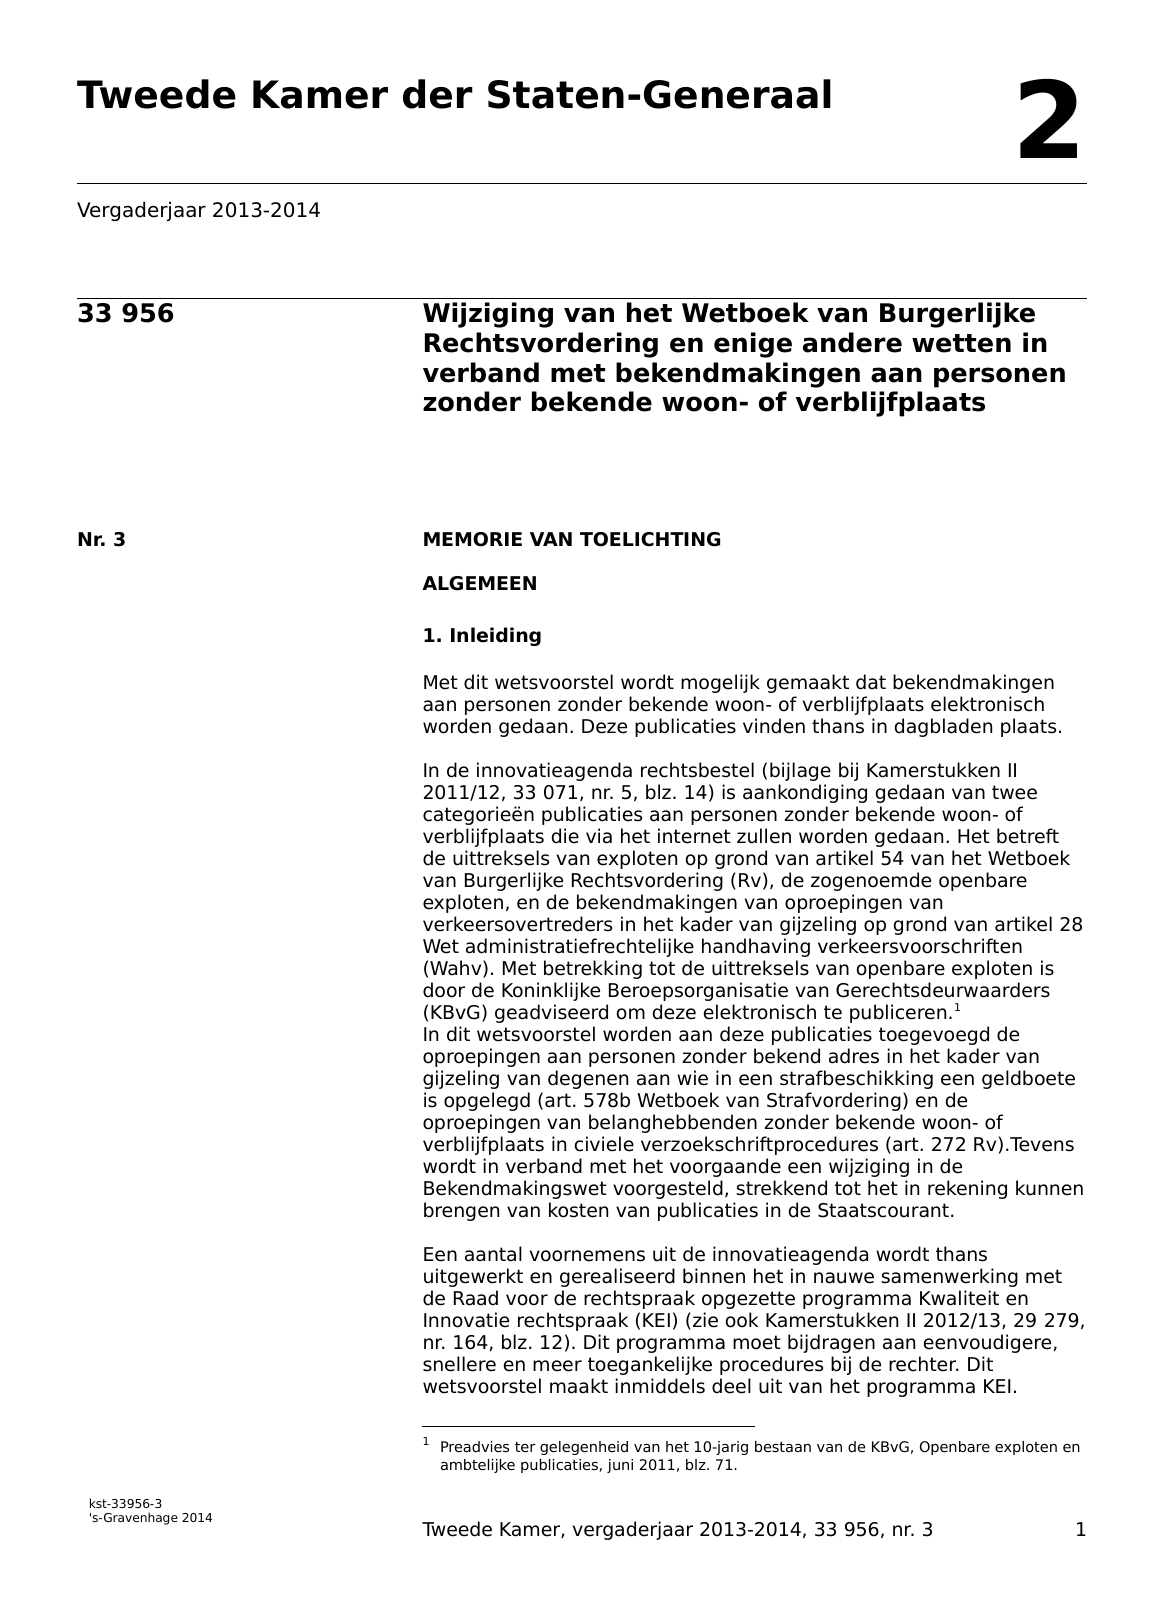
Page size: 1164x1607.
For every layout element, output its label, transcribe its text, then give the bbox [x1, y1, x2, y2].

table_cell Vergaderjaar 2013-2014 [77, 184, 1087, 298]
subtitle 1. Inleiding [422, 625, 1087, 647]
table_header Tweede Kamer der Staten-Generaal [77, 59, 886, 183]
subtitle 33 956 Wijziging van het Wetboek van Burgerlijke Rechtsvordering en enige andere wetten in verband met bekendmakingen aan personen zonder bekende woon- of verblijfplaats [77, 299, 1087, 418]
text 's-Gravenhage 2014 [88, 1511, 323, 1525]
text In de innovatieagenda rechtsbestel (bijlage bij Kamerstukken II 2011/12, 33 071, nr. 5, blz. 14) is aankondiging gedaan van twee categorieën publicaties aan personen zonder bekende woon- of verblijfplaats die via het internet zullen worden gedaan. Het betreft de uittreksels van exploten op grond van artikel 54 van het Wetboek van Burgerlijke Rechtsvordering (Rv), de zogenoemde openbare exploten, en de bekendmakingen van oproepingen van verkeersovertreders in het kader van gijzeling op grond van artikel 28 Wet administratiefrechtelijke handhaving verkeersvoorschriften (Wahv). Met betrekking tot de uittreksels van openbare exploten is door de Koninklijke Beroepsorganisatie van Gerechtsdeurwaarders (KBvG) geadviseerd om deze elektronisch te publiceren. [422, 760, 1087, 1024]
subtitle Nr. 3 MEMORIE VAN TOELICHTING [77, 529, 1087, 551]
text Een aantal voornemens uit de innovatieagenda wordt thans uitgewerkt en gerealiseerd binnen het in nauwe samenwerking met de Raad voor de rechtspraak opgezette programma Kwaliteit en Innovatie rechtspraak (KEI) (zie ook Kamerstukken II 2012/13, 29 279, nr. 164, blz. 12). Dit programma moet bijdragen aan eenvoudigere, snellere en meer toegankelijke procedures bij de rechter. Dit wetsvoorstel maakt inmiddels deel uit van het programma KEI. [422, 1244, 1087, 1398]
text In dit wetsvoorstel worden aan deze publicaties toegevoegd de oproepingen aan personen zonder bekend adres in het kader van gijzeling van degenen aan wie in een strafbeschikking een geldboete is opgelegd (art. 578b Wetboek van Strafvordering) en de oproepingen van belanghebbenden zonder bekende woon- of verblijfplaats in civiele verzoekschriftprocedures (art. 272 Rv).Tevens wordt in verband met het voorgaande een wijziging in de Bekendmakingswet voorgesteld, strekkend tot het in rekening kunnen brengen van kosten van publicaties in de Staatscourant. [422, 1024, 1087, 1222]
table_header 2 [886, 59, 1087, 183]
text Preadvies ter gelegenheid van het 10-jarig bestaan van de KBvG, Openbare exploten en ambtelijke publicaties, juni 2011, blz. 71. [422, 1435, 1087, 1474]
subtitle ALGEMEEN [422, 573, 1087, 595]
text kst-33956-3 [88, 1497, 323, 1511]
text Met dit wetsvoorstel wordt mogelijk gemaakt dat bekendmakingen aan personen zonder bekende woon- of verblijfplaats elektronisch worden gedaan. Deze publicaties vinden thans in dagbladen plaats. [422, 672, 1087, 738]
